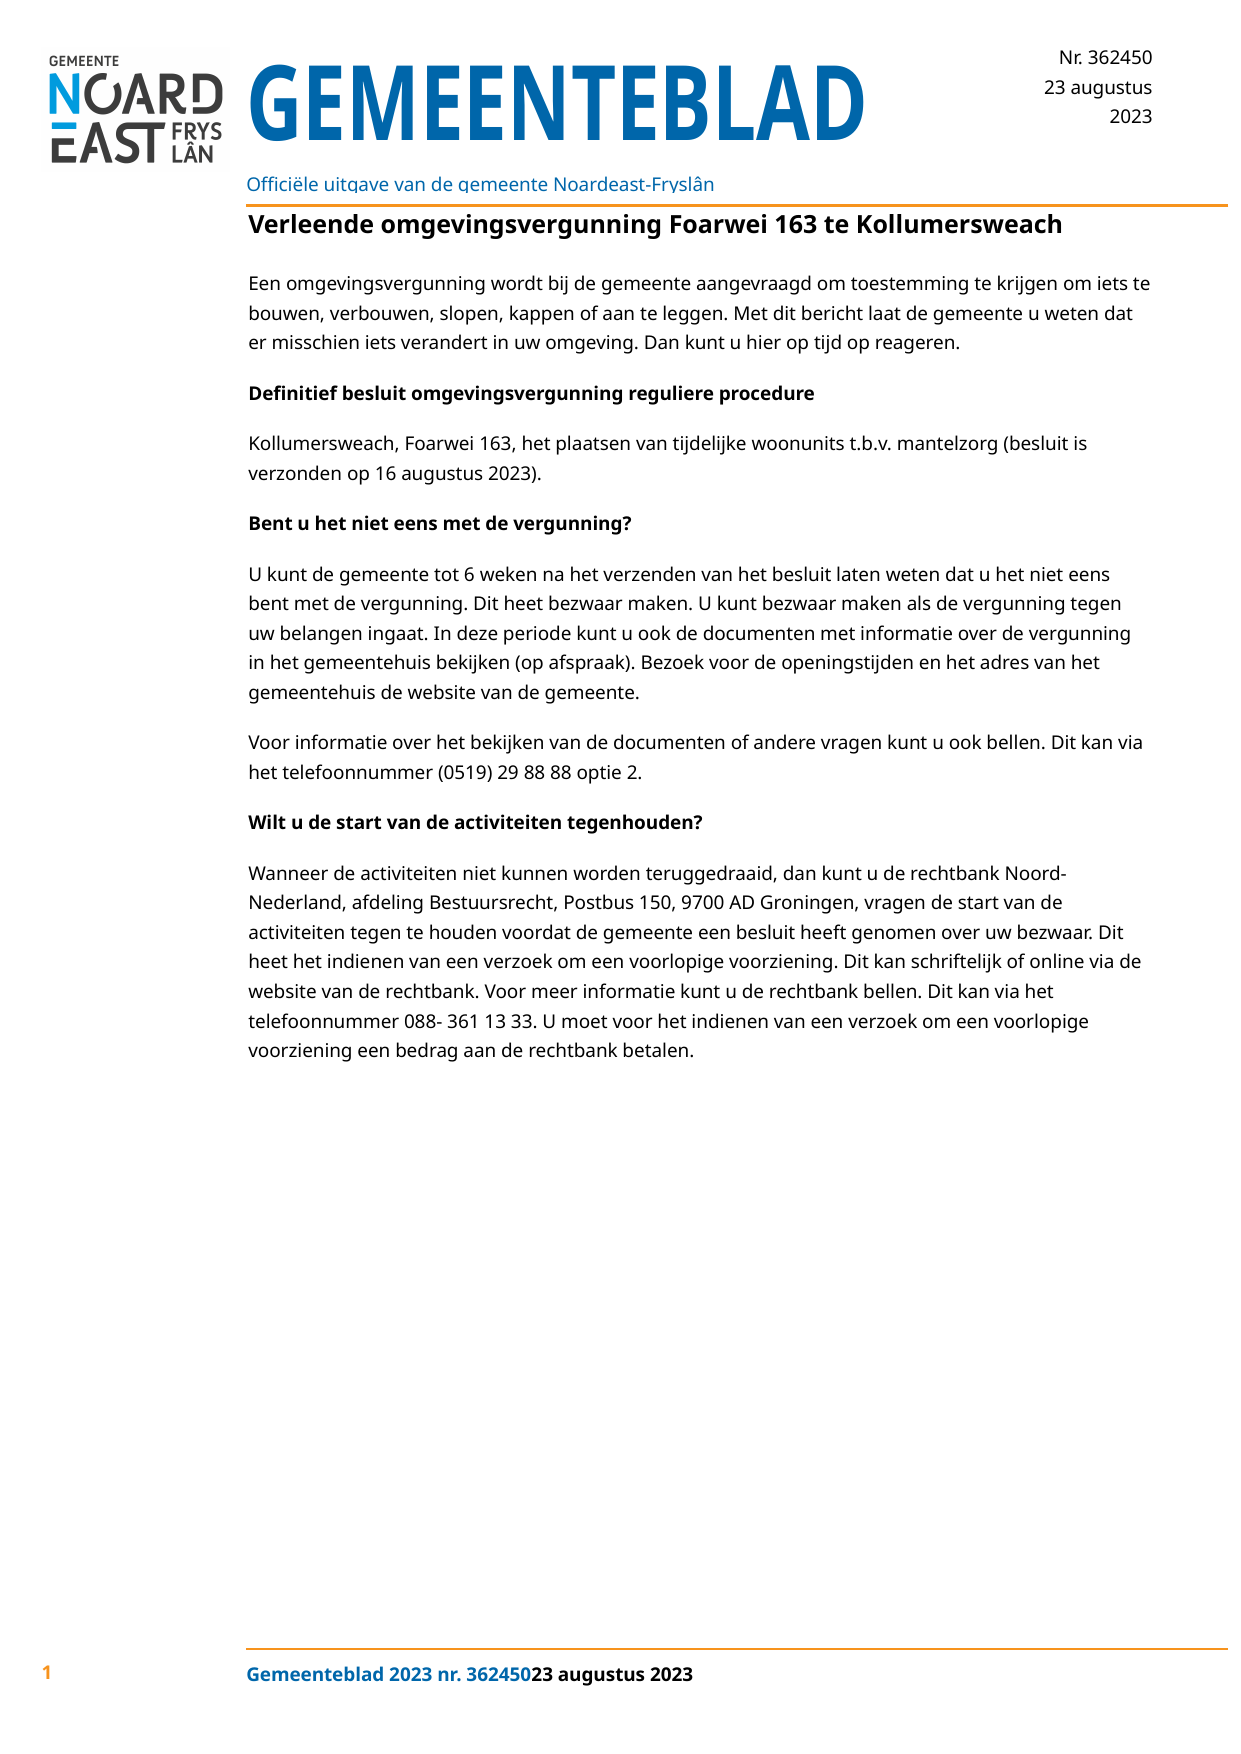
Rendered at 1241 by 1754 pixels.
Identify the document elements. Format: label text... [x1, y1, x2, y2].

text Bent u het niet eens met de vergunning? [248, 510, 1152, 536]
picture [41, 47, 231, 172]
text Voor informatie over het bekijken van de documenten of andere vragen kunt u ook bellen. Dit kan via het telefoonnummer (0519) 29 88 88 optie 2. [248, 729, 1152, 785]
text Verleende omgevingsvergunning Foarwei 163 te Kollumersweach [248, 207, 1152, 241]
text Wanneer de activiteiten niet kunnen worden teruggedraaid, dan kunt u de rechtbank Noord-Nederland, afdeling Bestuursrecht, Postbus 150, 9700 AD Groningen, vragen de start van de activiteiten tegen te houden voordat de gemeente een besluit heeft genomen over uw bezwaar. Dit heet het indienen van een verzoek om een voorlopige voorziening. Dit kan schriftelijk of online via de website van de rechtbank. Voor meer informatie kunt u de rechtbank bellen. Dit kan via het telefoonnummer 088- 361 13 33. U moet voor het indienen van een verzoek om een voorlopige voorziening een bedrag aan de rechtbank betalen. [248, 860, 1152, 1063]
text U kunt de gemeente tot 6 weken na het verzenden van het besluit laten weten dat u het niet eens bent met de vergunning. Dit heet bezwaar maken. U kunt bezwaar maken als de vergunning tegen uw belangen ingaat. In deze periode kunt u ook de documenten met informatie over de vergunning in het gemeentehuis bekijken (op afspraak). Bezoek voor de openingstijden en het adres van het gemeentehuis de website van de gemeente. [248, 561, 1152, 705]
text Wilt u de start van de activiteiten tegenhouden? [248, 809, 1152, 835]
text Definitief besluit omgevingsvergunning reguliere procedure [248, 380, 1152, 406]
text Kollumersweach, Foarwei 163, het plaatsen van tijdelijke woonunits t.b.v. mantelzorg (besluit is verzonden op 16 augustus 2023). [248, 430, 1152, 486]
text Een omgevingsvergunning wordt bij de gemeente aangevraagd om toestemming te krijgen om iets te bouwen, verbouwen, slopen, kappen of aan te leggen. Met dit bericht laat de gemeente u weten dat er misschien iets verandert in uw omgeving. Dan kunt u hier op tijd op reageren. [248, 270, 1152, 355]
